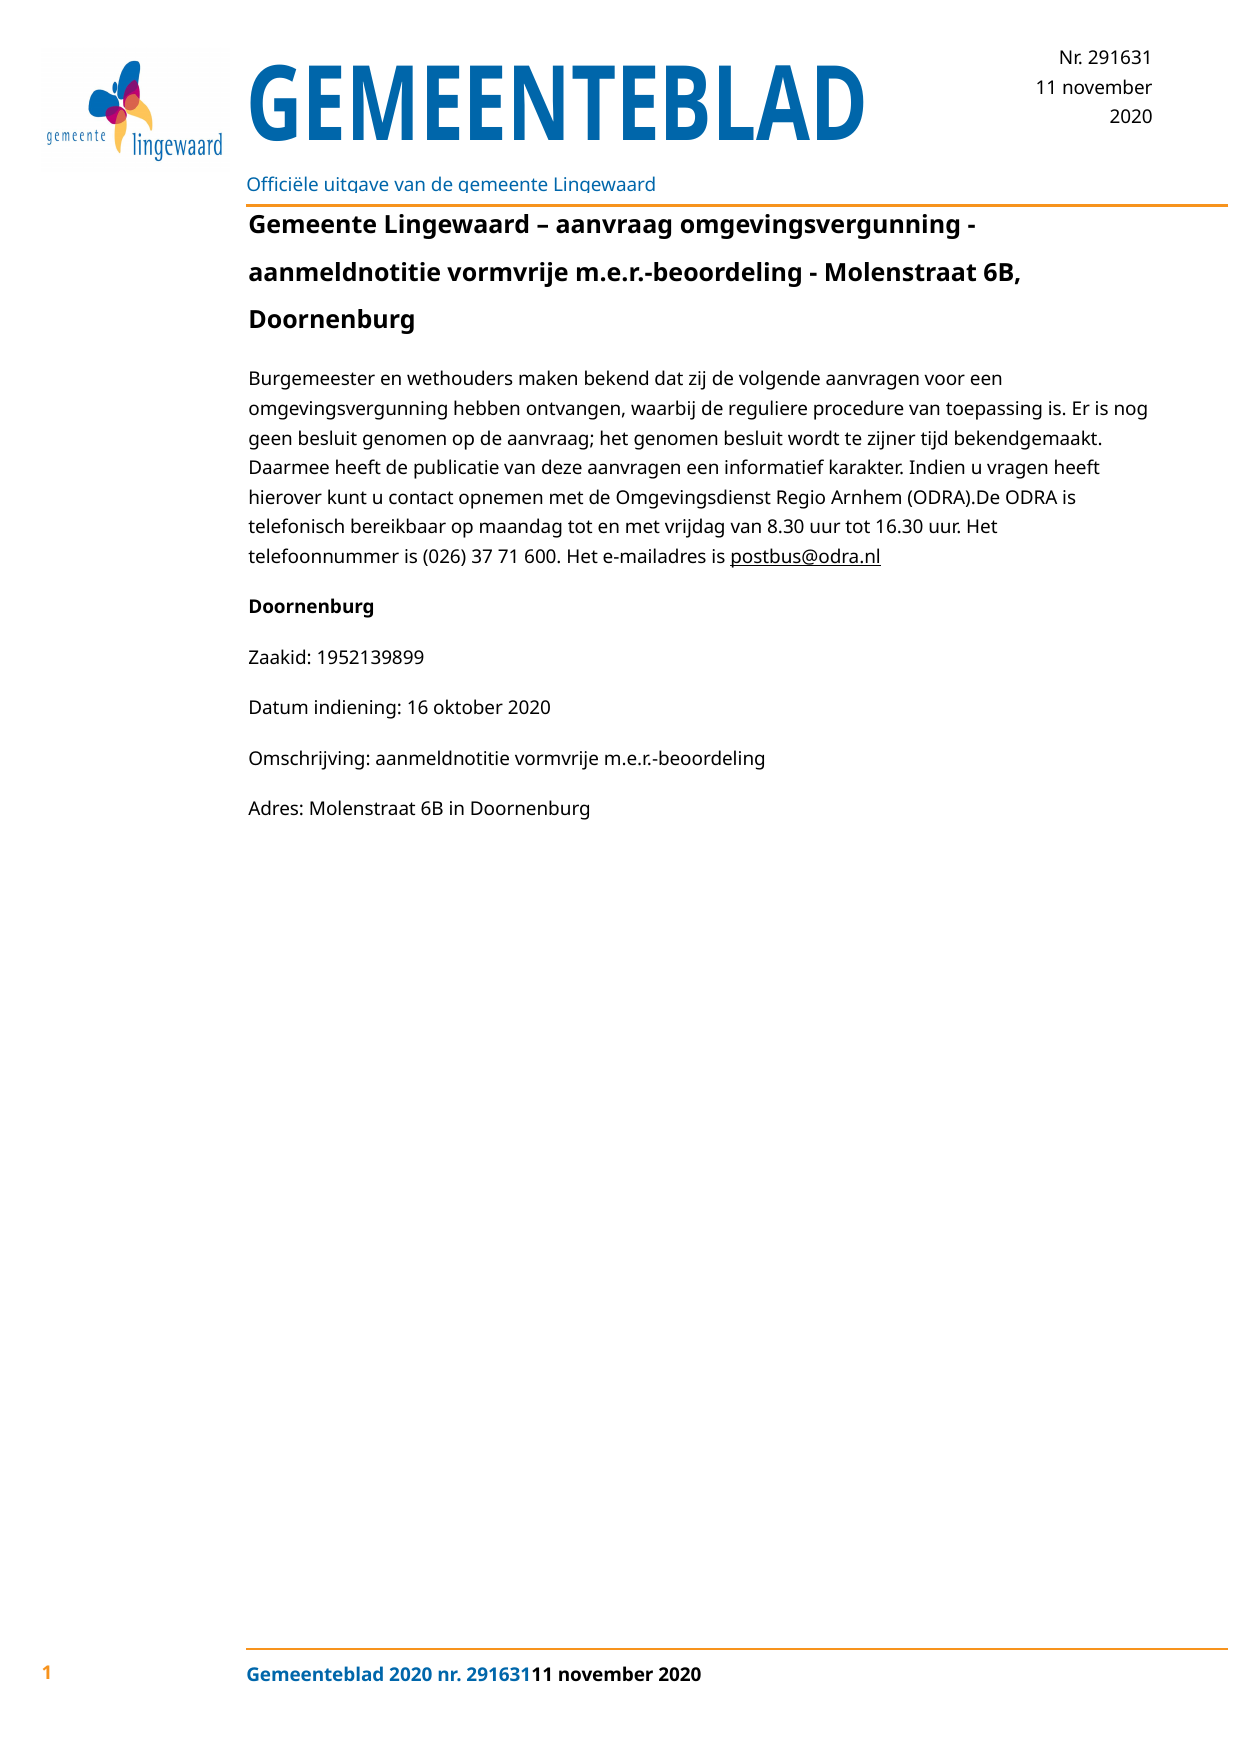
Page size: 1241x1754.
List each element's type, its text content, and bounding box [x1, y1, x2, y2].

picture [41, 47, 231, 172]
text Adres: Molenstraat 6B in Doornenburg [248, 795, 1152, 821]
text Gemeente Lingewaard – aanvraag omgevingsvergunning - aanmeldnotitie vormvrije m.e.r.-beoordeling - Molenstraat 6B, Doornenburg [248, 207, 1152, 336]
text Datum indiening: 16 oktober 2020 [248, 694, 1152, 720]
text Omschrijving: aanmeldnotitie vormvrije m.e.r.-beoordeling [248, 745, 1152, 770]
text Doornenburg [248, 593, 1152, 619]
text Burgemeester en wethouders maken bekend dat zij de volgende aanvragen voor een omgevingsvergunning hebben ontvangen, waarbij de reguliere procedure van toepassing is. Er is nog geen besluit genomen op de aanvraag; het genomen besluit wordt te zijner tijd bekendgemaakt. Daarmee heeft de publicatie van deze aanvragen een informatief karakter. Indien u vragen heeft hierover kunt u contact opnemen met de Omgevingsdienst Regio Arnhem (ODRA).De ODRA is telefonisch bereikbaar op maandag tot en met vrijdag van 8.30 uur tot 16.30 uur. Het telefoonnummer is (026) 37 71 600. Het e-mailadres is postbus@odra.nl [248, 366, 1152, 569]
text Zaakid: 1952139899 [248, 644, 1152, 669]
